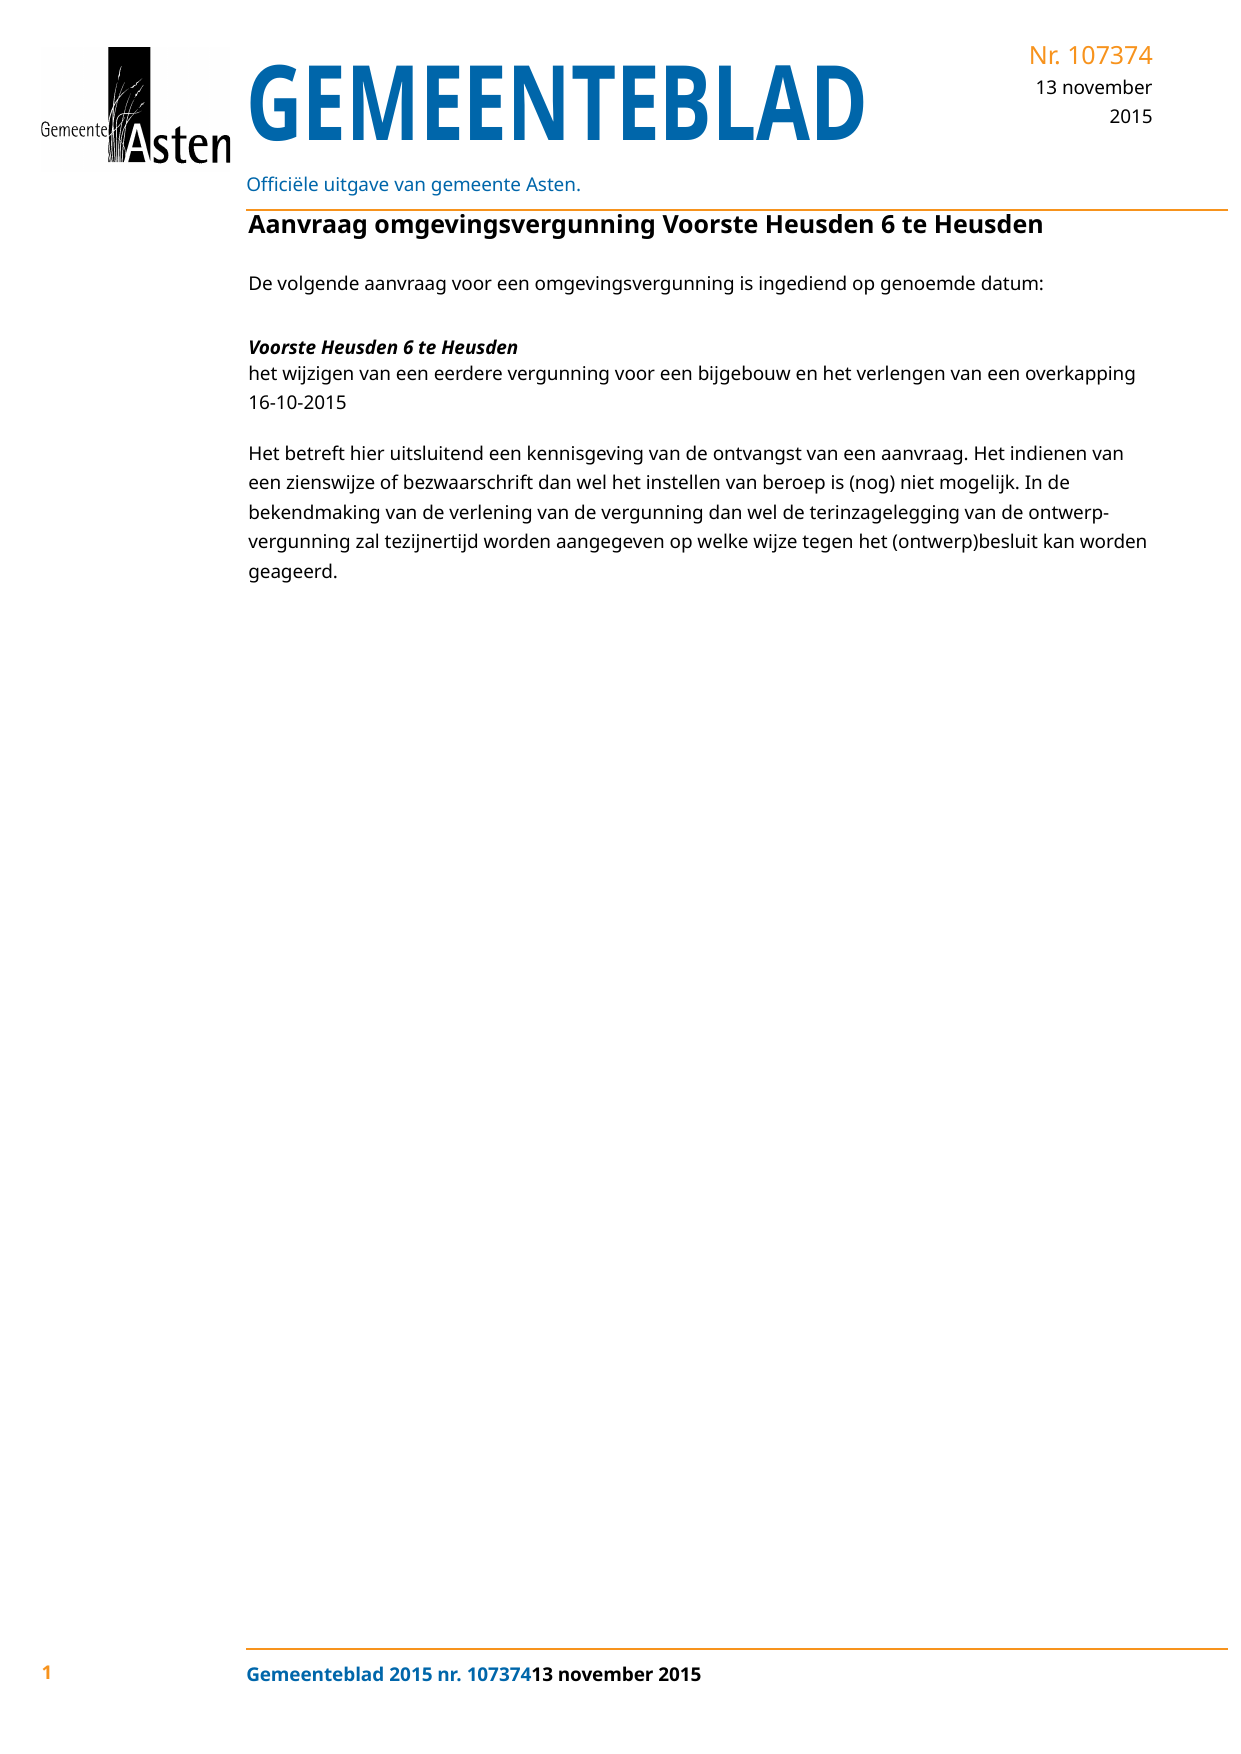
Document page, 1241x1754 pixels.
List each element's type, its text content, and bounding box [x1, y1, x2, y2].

text Het betreft hier uitsluitend een kennisgeving van de ontvangst van een aanvraag. Het indienen van een zienswijze of bezwaarschrift dan wel het instellen van beroep is (nog) niet mogelijk. In de bekendmaking van de verlening van de vergunning dan wel de terinzagelegging van de ontwerp-vergunning zal tezijnertijd worden aangegeven op welke wijze tegen het (ontwerp)besluit kan worden geageerd. [248, 440, 1152, 584]
picture [41, 47, 231, 172]
text Aanvraag omgevingsvergunning Voorste Heusden 6 te Heusden [248, 211, 1152, 241]
text het wijzigen van een eerdere vergunning voor een bijgebouw en het verlengen van een overkapping 16-10-2015 [248, 360, 1152, 415]
text De volgende aanvraag voor een omgevingsvergunning is ingediend op genoemde datum: [248, 270, 1152, 296]
text Voorste Heusden 6 te Heusden [248, 334, 1152, 360]
